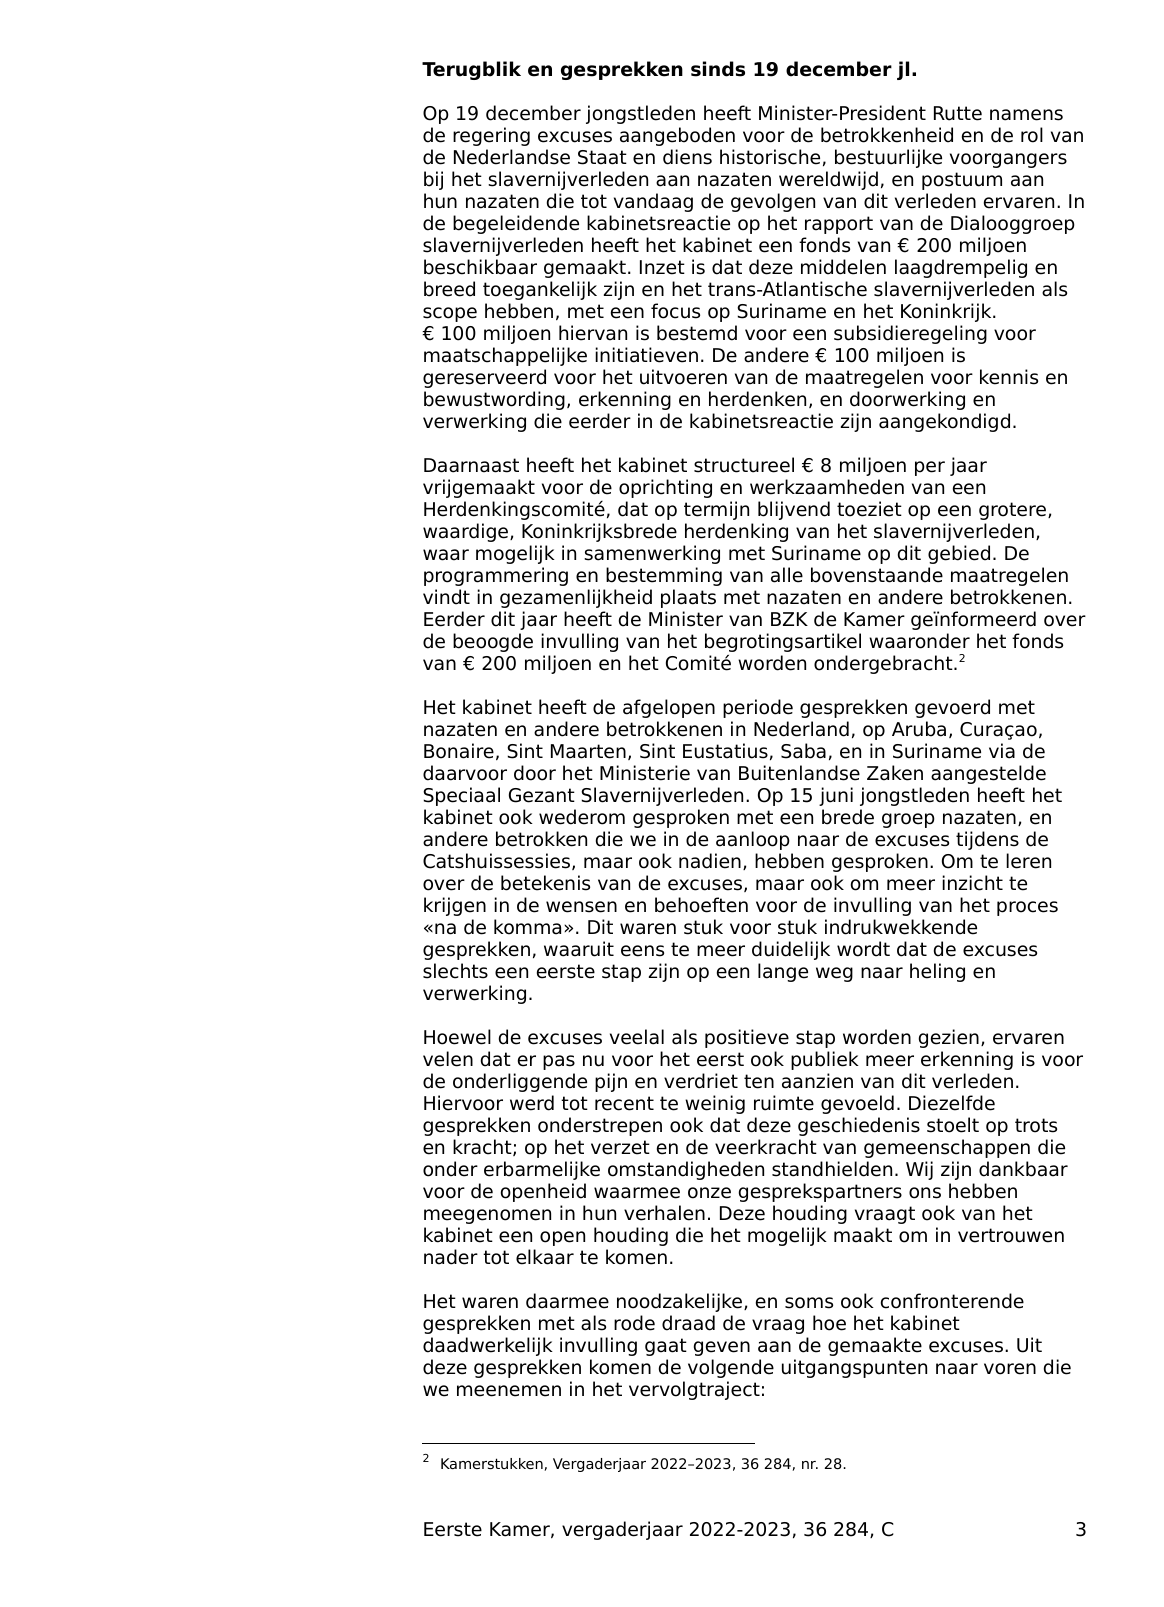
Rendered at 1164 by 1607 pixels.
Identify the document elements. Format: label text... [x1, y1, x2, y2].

text Daarnaast heeft het kabinet structureel € 8 miljoen per jaar vrijgemaakt voor de oprichting en werkzaamheden van een Herdenkingscomité, dat op termijn blijvend toeziet op een grotere, waardige, Koninkrijksbrede herdenking van het slavernijverleden, waar mogelijk in samenwerking met Suriname op dit gebied. De programmering en bestemming van alle bovenstaande maatregelen vindt in gezamenlijkheid plaats met nazaten en andere betrokkenen. Eerder dit jaar heeft de Minister van BZK de Kamer geïnformeerd over de beoogde invulling van het begrotingsartikel waaronder het fonds van € 200 miljoen en het Comité worden ondergebracht. [422, 455, 1087, 675]
text Hoewel de excuses veelal als positieve stap worden gezien, ervaren velen dat er pas nu voor het eerst ook publiek meer erkenning is voor de onderliggende pijn en verdriet ten aanzien van dit verleden. Hiervoor werd tot recent te weinig ruimte gevoeld. Diezelfde gesprekken onderstrepen ook dat deze geschiedenis stoelt op trots en kracht; op het verzet en de veerkracht van gemeenschappen die onder erbarmelijke omstandigheden standhielden. Wij zijn dankbaar voor de openheid waarmee onze gesprekspartners ons hebben meegenomen in hun verhalen. Deze houding vraagt ook van het kabinet een open houding die het mogelijk maakt om in vertrouwen nader tot elkaar te komen. [422, 1027, 1087, 1269]
text Kamerstukken, Vergaderjaar 2022–2023, 36 284, nr. 28. [422, 1452, 1087, 1474]
subtitle Terugblik en gesprekken sinds 19 december jl. [422, 59, 1087, 81]
text Op 19 december jongstleden heeft Minister-President Rutte namens de regering excuses aangeboden voor de betrokkenheid en de rol van de Nederlandse Staat en diens historische, bestuurlijke voorgangers bij het slavernijverleden aan nazaten wereldwijd, en postuum aan hun nazaten die tot vandaag de gevolgen van dit verleden ervaren. In de begeleidende kabinetsreactie op het rapport van de Dialooggroep slavernijverleden heeft het kabinet een fonds van € 200 miljoen beschikbaar gemaakt. Inzet is dat deze middelen laagdrempelig en breed toegankelijk zijn en het trans-Atlantische slavernijverleden als scope hebben, met een focus op Suriname en het Koninkrijk. € 100 miljoen hiervan is bestemd voor een subsidieregeling voor maatschappelijke initiatieven. De andere € 100 miljoen is gereserveerd voor het uitvoeren van de maatregelen voor kennis en bewustwording, erkenning en herdenken, en doorwerking en verwerking die eerder in de kabinetsreactie zijn aangekondigd. [422, 103, 1087, 433]
text Het kabinet heeft de afgelopen periode gesprekken gevoerd met nazaten en andere betrokkenen in Nederland, op Aruba, Curaçao, Bonaire, Sint Maarten, Sint Eustatius, Saba, en in Suriname via de daarvoor door het Ministerie van Buitenlandse Zaken aangestelde Speciaal Gezant Slavernijverleden. Op 15 juni jongstleden heeft het kabinet ook wederom gesproken met een brede groep nazaten, en andere betrokken die we in de aanloop naar de excuses tijdens de Catshuissessies, maar ook nadien, hebben gesproken. Om te leren over de betekenis van de excuses, maar ook om meer inzicht te krijgen in de wensen en behoeften voor de invulling van het proces «na de komma». Dit waren stuk voor stuk indrukwekkende gesprekken, waaruit eens te meer duidelijk wordt dat de excuses slechts een eerste stap zijn op een lange weg naar heling en verwerking. [422, 697, 1087, 1005]
text Het waren daarmee noodzakelijke, en soms ook confronterende gesprekken met als rode draad de vraag hoe het kabinet daadwerkelijk invulling gaat geven aan de gemaakte excuses. Uit deze gesprekken komen de volgende uitgangspunten naar voren die we meenemen in het vervolgtraject: [422, 1291, 1087, 1401]
